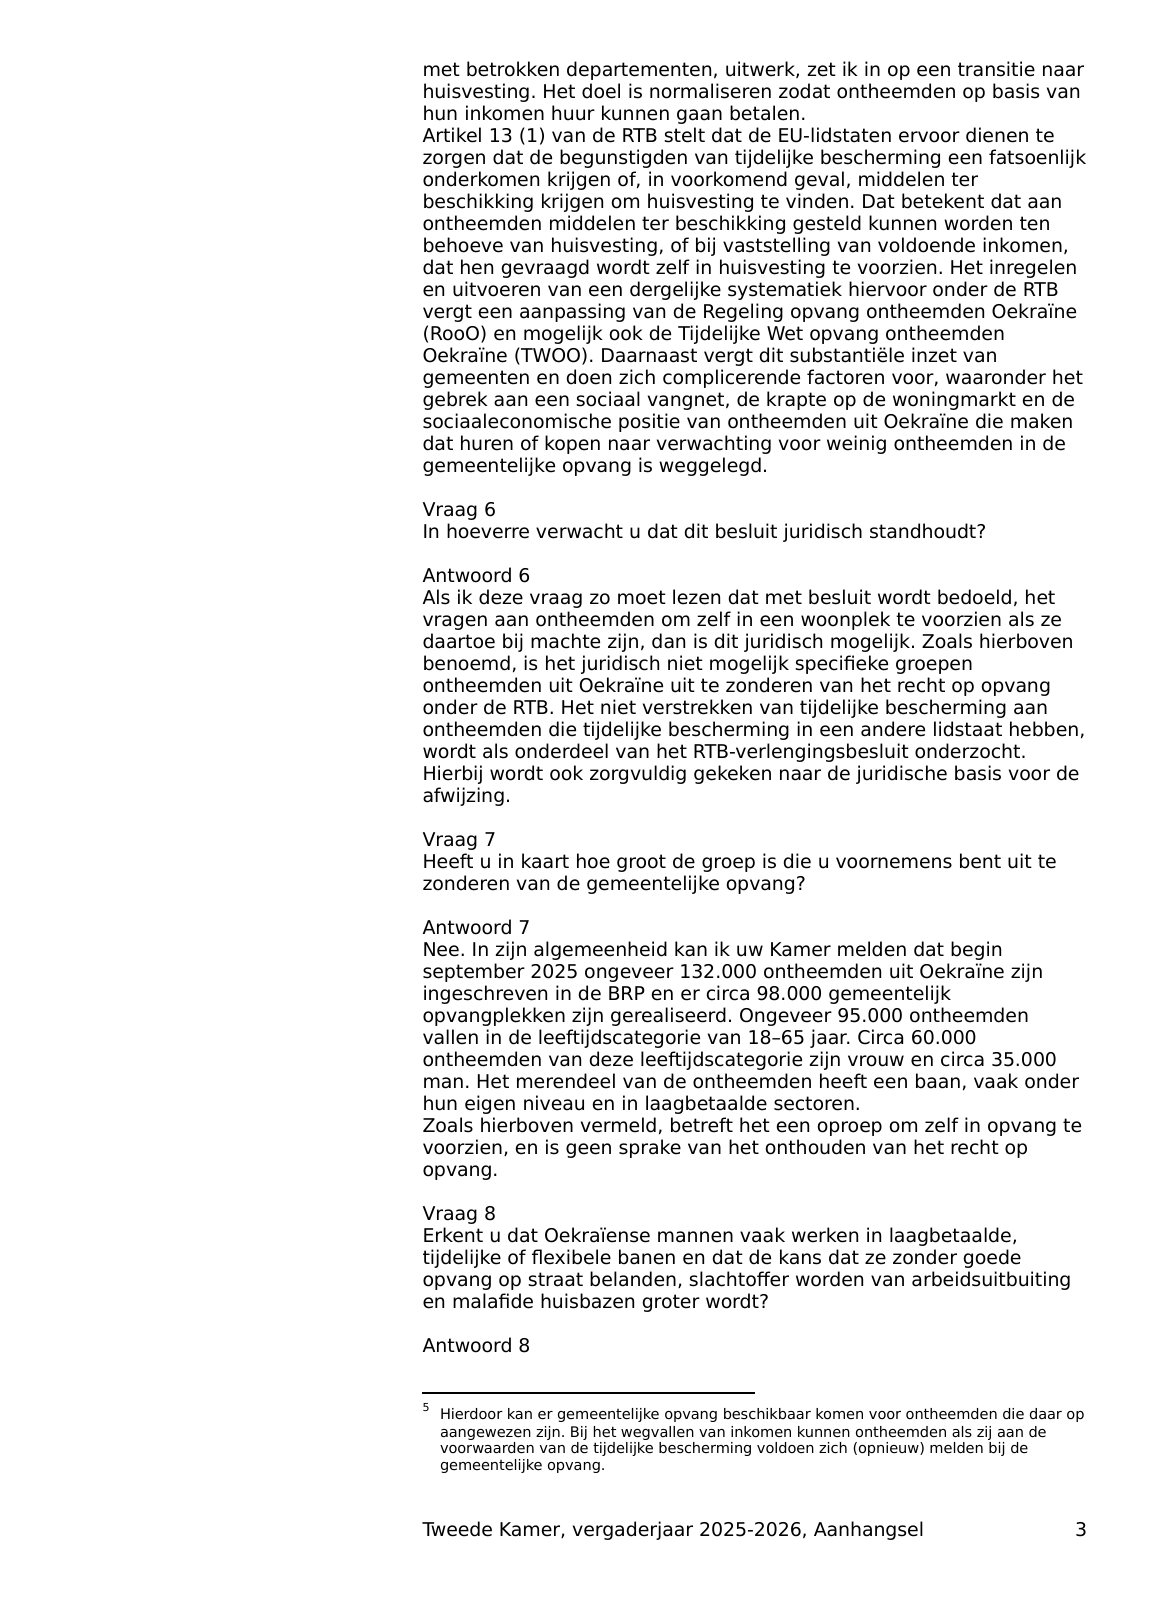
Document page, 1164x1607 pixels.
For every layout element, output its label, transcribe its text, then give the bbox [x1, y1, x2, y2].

text Hierdoor kan er gemeentelijke opvang beschikbaar komen voor ontheemden die daar op aangewezen zijn. Bij het wegvallen van inkomen kunnen ontheemden als zij aan de voorwaarden van de tijdelijke bescherming voldoen zich (opnieuw) melden bij de gemeentelijke opvang. [422, 1402, 1087, 1474]
text Heeft u in kaart hoe groot de groep is die u voornemens bent uit te zonderen van de gemeentelijke opvang? [422, 851, 1087, 895]
text Vraag 7 [422, 829, 1087, 851]
text Antwoord 7 [422, 917, 1087, 939]
text Vraag 6 [422, 499, 1087, 521]
text In hoeverre verwacht u dat dit besluit juridisch standhoudt? [422, 521, 1087, 543]
text Erkent u dat Oekraïense mannen vaak werken in laagbetaalde, tijdelijke of flexibele banen en dat de kans dat ze zonder goede opvang op straat belanden, slachtoffer worden van arbeidsuitbuiting en malafide huisbazen groter wordt? [422, 1225, 1087, 1313]
text Antwoord 8 [422, 1335, 1087, 1357]
text Nee. In zijn algemeenheid kan ik uw Kamer melden dat begin september 2025 ongeveer 132.000 ontheemden uit Oekraïne zijn ingeschreven in de BRP en er circa 98.000 gemeentelijk opvangplekken zijn gerealiseerd. Ongeveer 95.000 ontheemden vallen in de leeftijdscategorie van 18–65 jaar. Circa 60.000 ontheemden van deze leeftijdscategorie zijn vrouw en circa 35.000 man. Het merendeel van de ontheemden heeft een baan, vaak onder hun eigen niveau en in laagbetaalde sectoren. [422, 939, 1087, 1115]
text Vraag 8 [422, 1203, 1087, 1225]
text Als ik deze vraag zo moet lezen dat met besluit wordt bedoeld, het vragen aan ontheemden om zelf in een woonplek te voorzien als ze daartoe bij machte zijn, dan is dit juridisch mogelijk. Zoals hierboven benoemd, is het juridisch niet mogelijk specifieke groepen ontheemden uit Oekraïne uit te zonderen van het recht op opvang onder de RTB. Het niet verstrekken van tijdelijke bescherming aan ontheemden die tijdelijke bescherming in een andere lidstaat hebben, wordt als onderdeel van het RTB-verlengingsbesluit onderzocht. Hierbij wordt ook zorgvuldig gekeken naar de juridische basis voor de afwijzing. [422, 587, 1087, 807]
text Artikel 13 (1) van de RTB stelt dat de EU-lidstaten ervoor dienen te zorgen dat de begunstigden van tijdelijke bescherming een fatsoenlijk onderkomen krijgen of, in voorkomend geval, middelen ter beschikking krijgen om huisvesting te vinden. Dat betekent dat aan ontheemden middelen ter beschikking gesteld kunnen worden ten behoeve van huisvesting, of bij vaststelling van voldoende inkomen, dat hen gevraagd wordt zelf in huisvesting te voorzien. Het inregelen en uitvoeren van een dergelijke systematiek hiervoor onder de RTB vergt een aanpassing van de Regeling opvang ontheemden Oekraïne (RooO) en mogelijk ook de Tijdelijke Wet opvang ontheemden Oekraïne (TWOO). Daarnaast vergt dit substantiële inzet van gemeenten en doen zich complicerende factoren voor, waaronder het gebrek aan een sociaal vangnet, de krapte op de woningmarkt en de sociaaleconomische positie van ontheemden uit Oekraïne die maken dat huren of kopen naar verwachting voor weinig ontheemden in de gemeentelijke opvang is weggelegd. [422, 125, 1087, 477]
text met betrokken departementen, uitwerk, zet ik in op een transitie naar huisvesting. Het doel is normaliseren zodat ontheemden op basis van hun inkomen huur kunnen gaan betalen. [422, 59, 1087, 125]
text Zoals hierboven vermeld, betreft het een oproep om zelf in opvang te voorzien, en is geen sprake van het onthouden van het recht op opvang. [422, 1115, 1087, 1181]
text Antwoord 6 [422, 565, 1087, 587]
